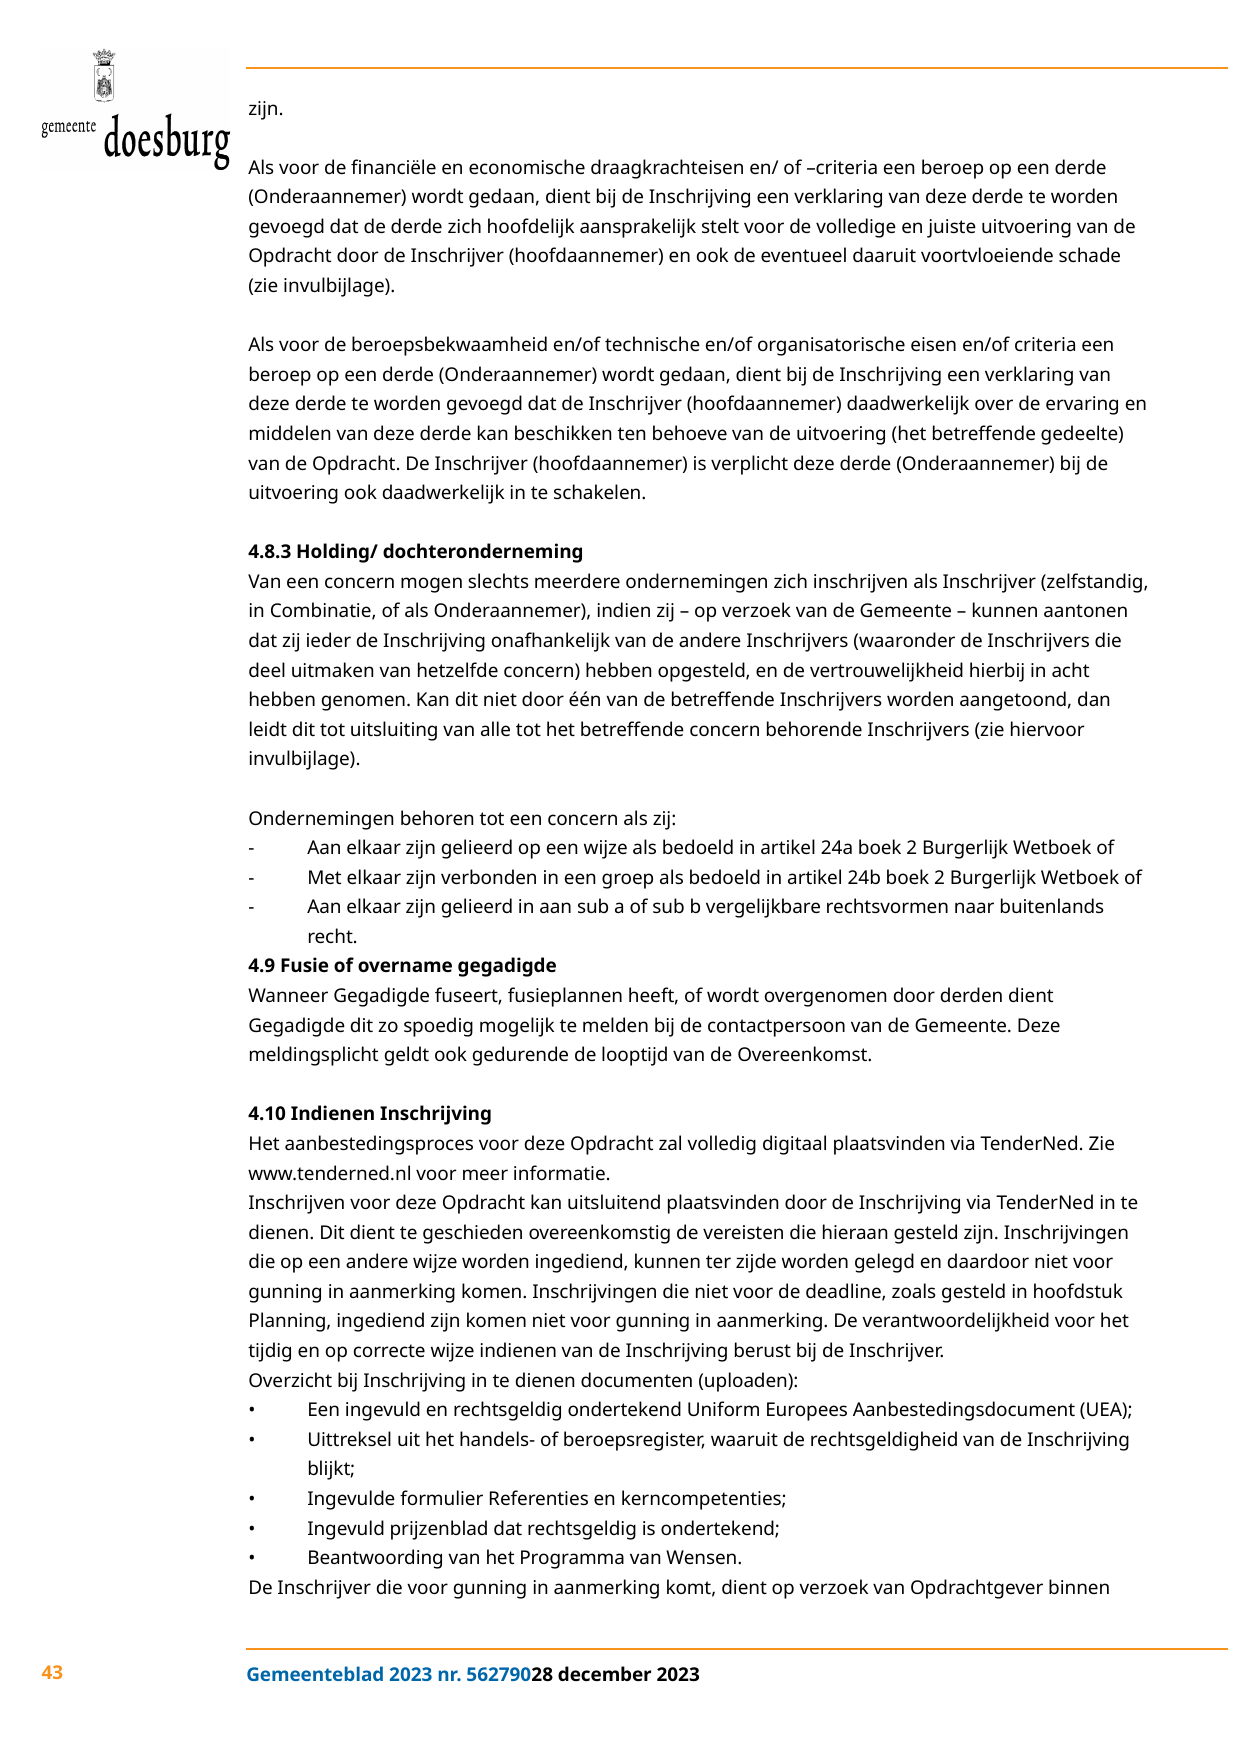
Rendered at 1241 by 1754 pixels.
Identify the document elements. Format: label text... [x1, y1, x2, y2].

text Van een concern mogen slechts meerdere ondernemingen zich inschrijven als Inschrijver (zelfstandig, in Combinatie, of als Onderaannemer), indien zij – op verzoek van de Gemeente – kunnen aantonen dat zij ieder de Inschrijving onafhankelijk van de andere Inschrijvers (waaronder de Inschrijvers die deel uitmaken van hetzelfde concern) hebben opgesteld, en de vertrouwelijkheid hierbij in acht hebben genomen. Kan dit niet door één van de betreffende Inschrijvers worden aangetoond, dan leidt dit tot uitsluiting van alle tot het betreffende concern behorende Inschrijvers (zie hiervoor invulbijlage). [248, 568, 1152, 771]
list Ingevuld prijzenblad dat rechtsgeldig is ondertekend; [248, 1515, 1152, 1541]
text Wanneer Gegadigde fuseert, fusieplannen heeft, of wordt overgenomen door derden dient Gegadigde dit zo spoedig mogelijk te melden bij de contactpersoon van de Gemeente. Deze meldingsplicht geldt ook gedurende de looptijd van de Overeenkomst. [248, 982, 1152, 1067]
list Met elkaar zijn verbonden in een groep als bedoeld in artikel 24b boek 2 Burgerlijk Wetboek of [248, 864, 1152, 890]
text Overzicht bij Inschrijving in te dienen documenten (uploaden): [248, 1367, 1152, 1393]
list Uittreksel uit het handels- of beroepsregister, waaruit de rechtsgeldigheid van de Inschrijving blijkt; [248, 1426, 1152, 1481]
list Ingevulde formulier Referenties en kerncompetenties; [248, 1485, 1152, 1511]
text 4.9 Fusie of overname gegadigde [248, 953, 1152, 978]
text zijn. [248, 95, 1152, 121]
list Een ingevuld en rechtsgeldig ondertekend Uniform Europees Aanbestedingsdocument (UEA); [248, 1396, 1152, 1422]
text De Inschrijver die voor gunning in aanmerking komt, dient op verzoek van Opdrachtgever binnen [248, 1574, 1152, 1600]
picture [41, 47, 231, 172]
text Ondernemingen behoren tot een concern als zij: [248, 805, 1152, 831]
text 4.8.3 Holding/ dochteronderneming [248, 538, 1152, 564]
list Aan elkaar zijn gelieerd op een wijze als bedoeld in artikel 24a boek 2 Burgerlijk Wetboek of [248, 834, 1152, 860]
list Aan elkaar zijn gelieerd in aan sub a of sub b vergelijkbare rechtsvormen naar buitenlands recht. [248, 893, 1152, 949]
text Inschrijven voor deze Opdracht kan uitsluitend plaatsvinden door de Inschrijving via TenderNed in te dienen. Dit dient te geschieden overeenkomstig de vereisten die hieraan gesteld zijn. Inschrijvingen die op een andere wijze worden ingediend, kunnen ter zijde worden gelegd en daardoor niet voor gunning in aanmerking komen. Inschrijvingen die niet voor de deadline, zoals gesteld in hoofdstuk Planning, ingediend zijn komen niet voor gunning in aanmerking. De verantwoordelijkheid voor het tijdig en op correcte wijze indienen van de Inschrijving berust bij de Inschrijver. [248, 1189, 1152, 1363]
text Als voor de financiële en economische draagkrachteisen en/ of –criteria een beroep op een derde (Onderaannemer) wordt gedaan, dient bij de Inschrijving een verklaring van deze derde te worden gevoegd dat de derde zich hoofdelijk aansprakelijk stelt voor de volledige en juiste uitvoering van de Opdracht door de Inschrijver (hoofdaannemer) en ook de eventueel daaruit voortvloeiende schade (zie invulbijlage). [248, 154, 1152, 298]
text Als voor de beroepsbekwaamheid en/of technische en/of organisatorische eisen en/of criteria een beroep op een derde (Onderaannemer) wordt gedaan, dient bij de Inschrijving een verklaring van deze derde te worden gevoegd dat de Inschrijver (hoofdaannemer) daadwerkelijk over de ervaring en middelen van deze derde kan beschikken ten behoeve van de uitvoering (het betreffende gedeelte) van de Opdracht. De Inschrijver (hoofdaannemer) is verplicht deze derde (Onderaannemer) bij de uitvoering ook daadwerkelijk in te schakelen. [248, 331, 1152, 505]
text Het aanbestedingsproces voor deze Opdracht zal volledig digitaal plaatsvinden via TenderNed. Zie www.tenderned.nl voor meer informatie. [248, 1130, 1152, 1186]
list Beantwoording van het Programma van Wensen. [248, 1544, 1152, 1570]
text 4.10 Indienen Inschrijving [248, 1101, 1152, 1126]
